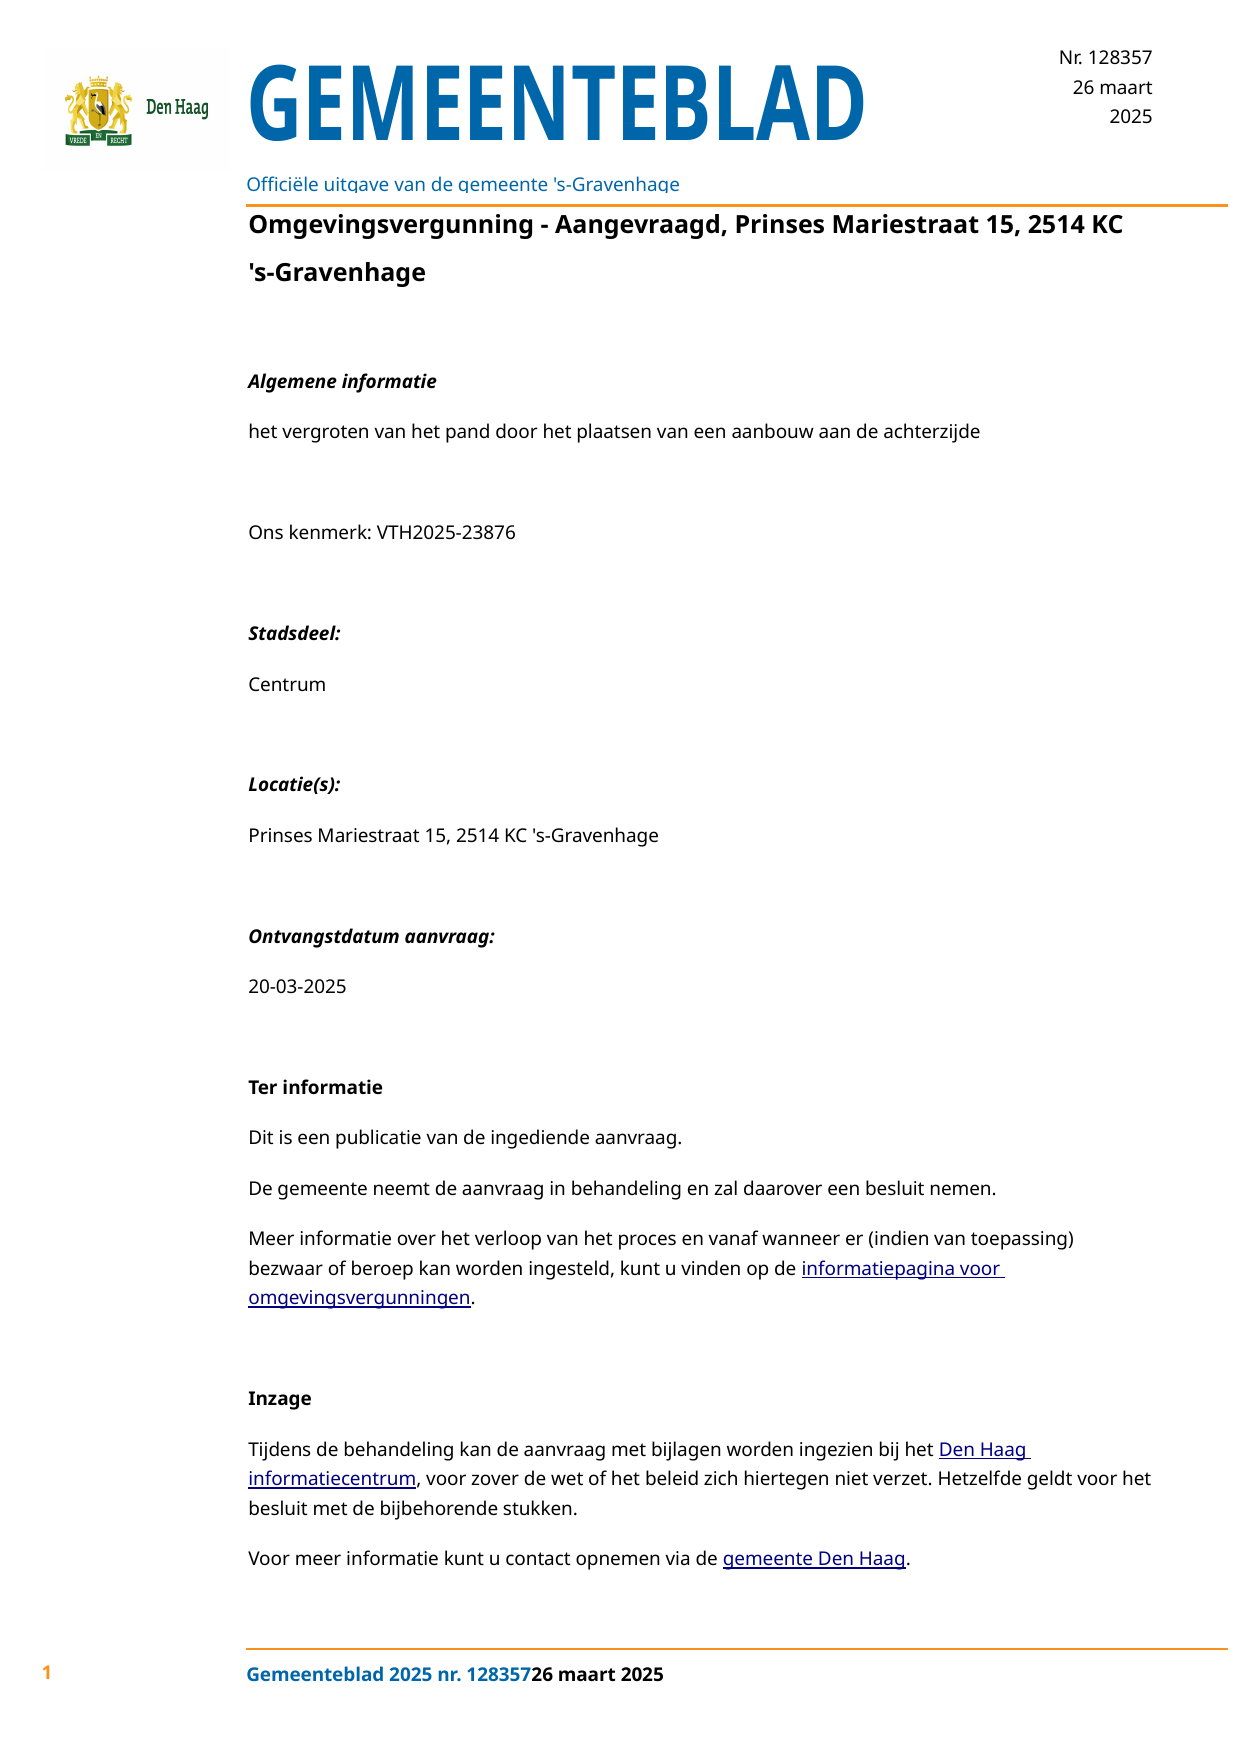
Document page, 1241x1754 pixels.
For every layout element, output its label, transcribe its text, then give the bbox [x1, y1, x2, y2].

text Omgevingsvergunning - Aangevraagd, Prinses Mariestraat 15, 2514 KC 's-Gravenhage [248, 207, 1152, 288]
text 20-03-2025 [248, 973, 1152, 999]
text Voor meer informatie kunt u contact opnemen via de gemeente Den Haag. [248, 1545, 1152, 1571]
text Meer informatie over het verloop van het proces en vanaf wanneer er (indien van toepassing) bezwaar of beroep kan worden ingesteld, kunt u vinden op de informatiepagina voor omgevingsvergunningen. [248, 1225, 1152, 1310]
picture [41, 47, 231, 172]
text Stadsdeel: [248, 620, 1152, 646]
text Ontvangstdatum aanvraag: [248, 923, 1152, 949]
text Centrum [248, 671, 1152, 697]
text Dit is een publicatie van de ingediende aanvraag. [248, 1124, 1152, 1150]
text Ons kenmerk: VTH2025-23876 [248, 519, 1152, 545]
text Tijdens de behandeling kan de aanvraag met bijlagen worden ingezien bij het Den Haag informatiecentrum, voor zover de wet of het beleid zich hiertegen niet verzet. Hetzelfde geldt voor het besluit met de bijbehorende stukken. [248, 1436, 1152, 1521]
text Inzage [248, 1385, 1152, 1411]
text Ter informatie [248, 1074, 1152, 1100]
text Prinses Mariestraat 15, 2514 KC 's-Gravenhage [248, 822, 1152, 848]
text Locatie(s): [248, 772, 1152, 797]
text Algemene informatie [248, 368, 1152, 394]
text het vergroten van het pand door het plaatsen van een aanbouw aan de achterzijde [248, 419, 1152, 444]
text De gemeente neemt de aanvraag in behandeling en zal daarover een besluit nemen. [248, 1175, 1152, 1201]
